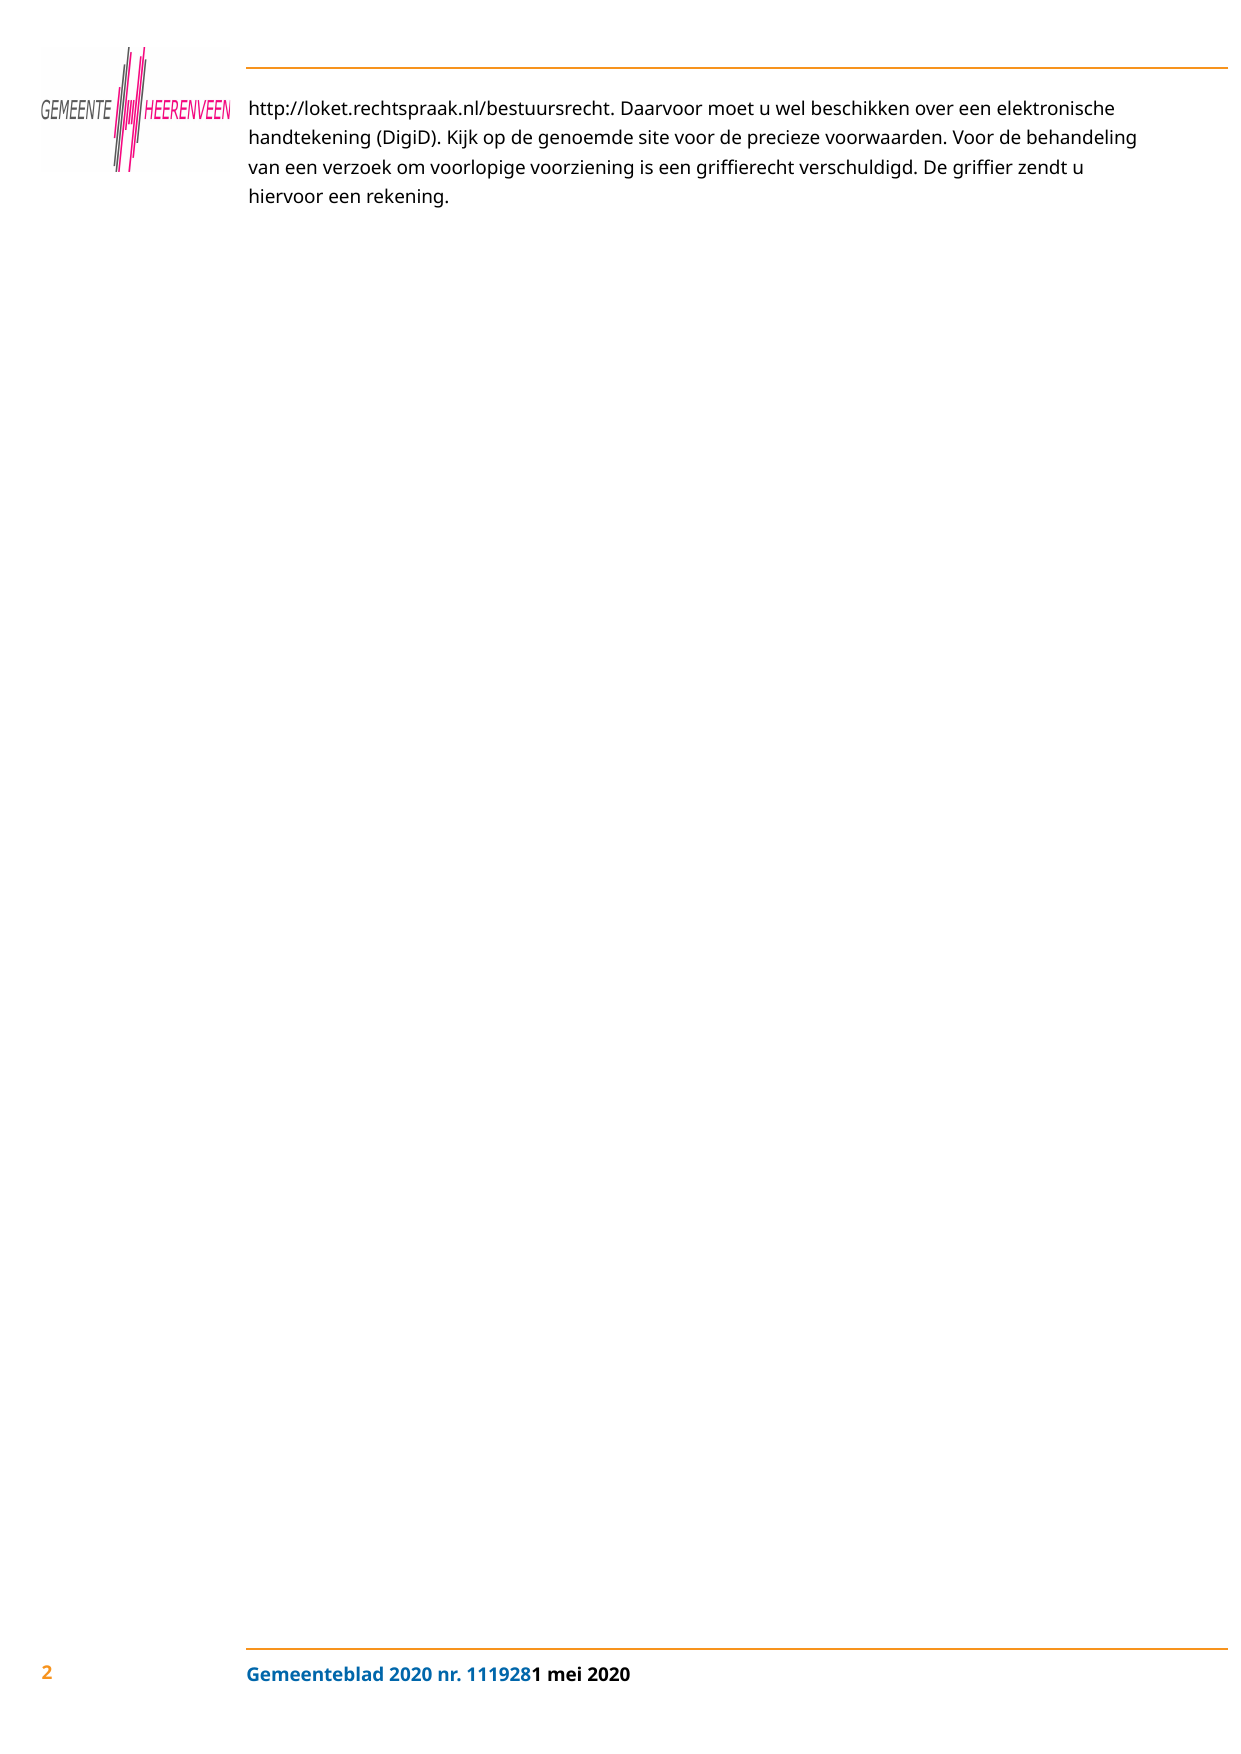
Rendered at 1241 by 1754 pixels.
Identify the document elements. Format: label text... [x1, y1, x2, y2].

text http://loket.rechtspraak.nl/bestuursrecht. Daarvoor moet u wel beschikken over een elektronische handtekening (DigiD). Kijk op de genoemde site voor de precieze voorwaarden. Voor de behandeling van een verzoek om voorlopige voorziening is een griffierecht verschuldigd. De griffier zendt u hiervoor een rekening. [248, 95, 1152, 209]
picture [41, 47, 231, 172]
